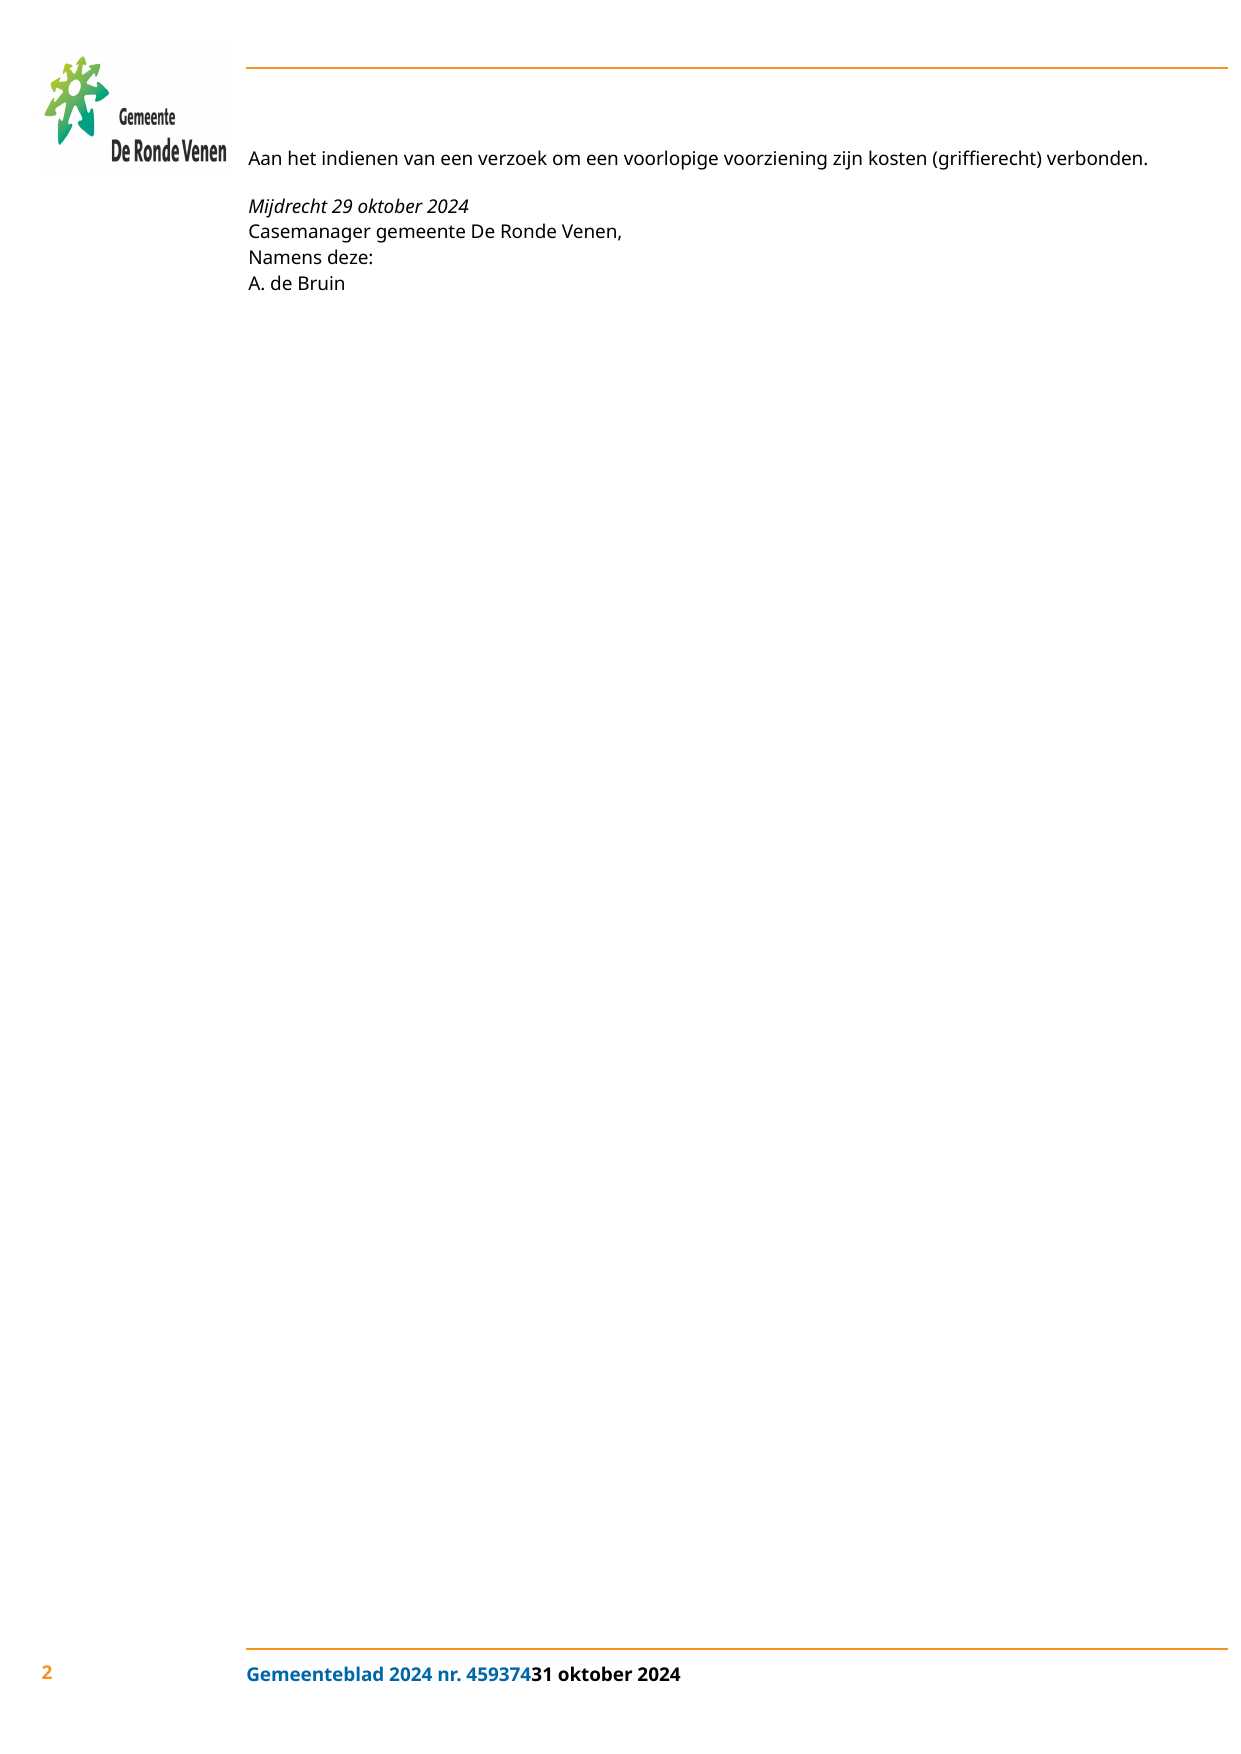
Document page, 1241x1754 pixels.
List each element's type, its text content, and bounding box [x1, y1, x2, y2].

text Aan het indienen van een verzoek om een voorlopige voorziening zijn kosten (griffierecht) verbonden. [248, 145, 1152, 171]
text Mijdrecht 29 oktober 2024 [248, 193, 1152, 219]
text A. de Bruin [248, 270, 1152, 296]
picture [41, 47, 231, 172]
text Namens deze: [248, 244, 1152, 270]
text Casemanager gemeente De Ronde Venen, [248, 219, 1152, 244]
